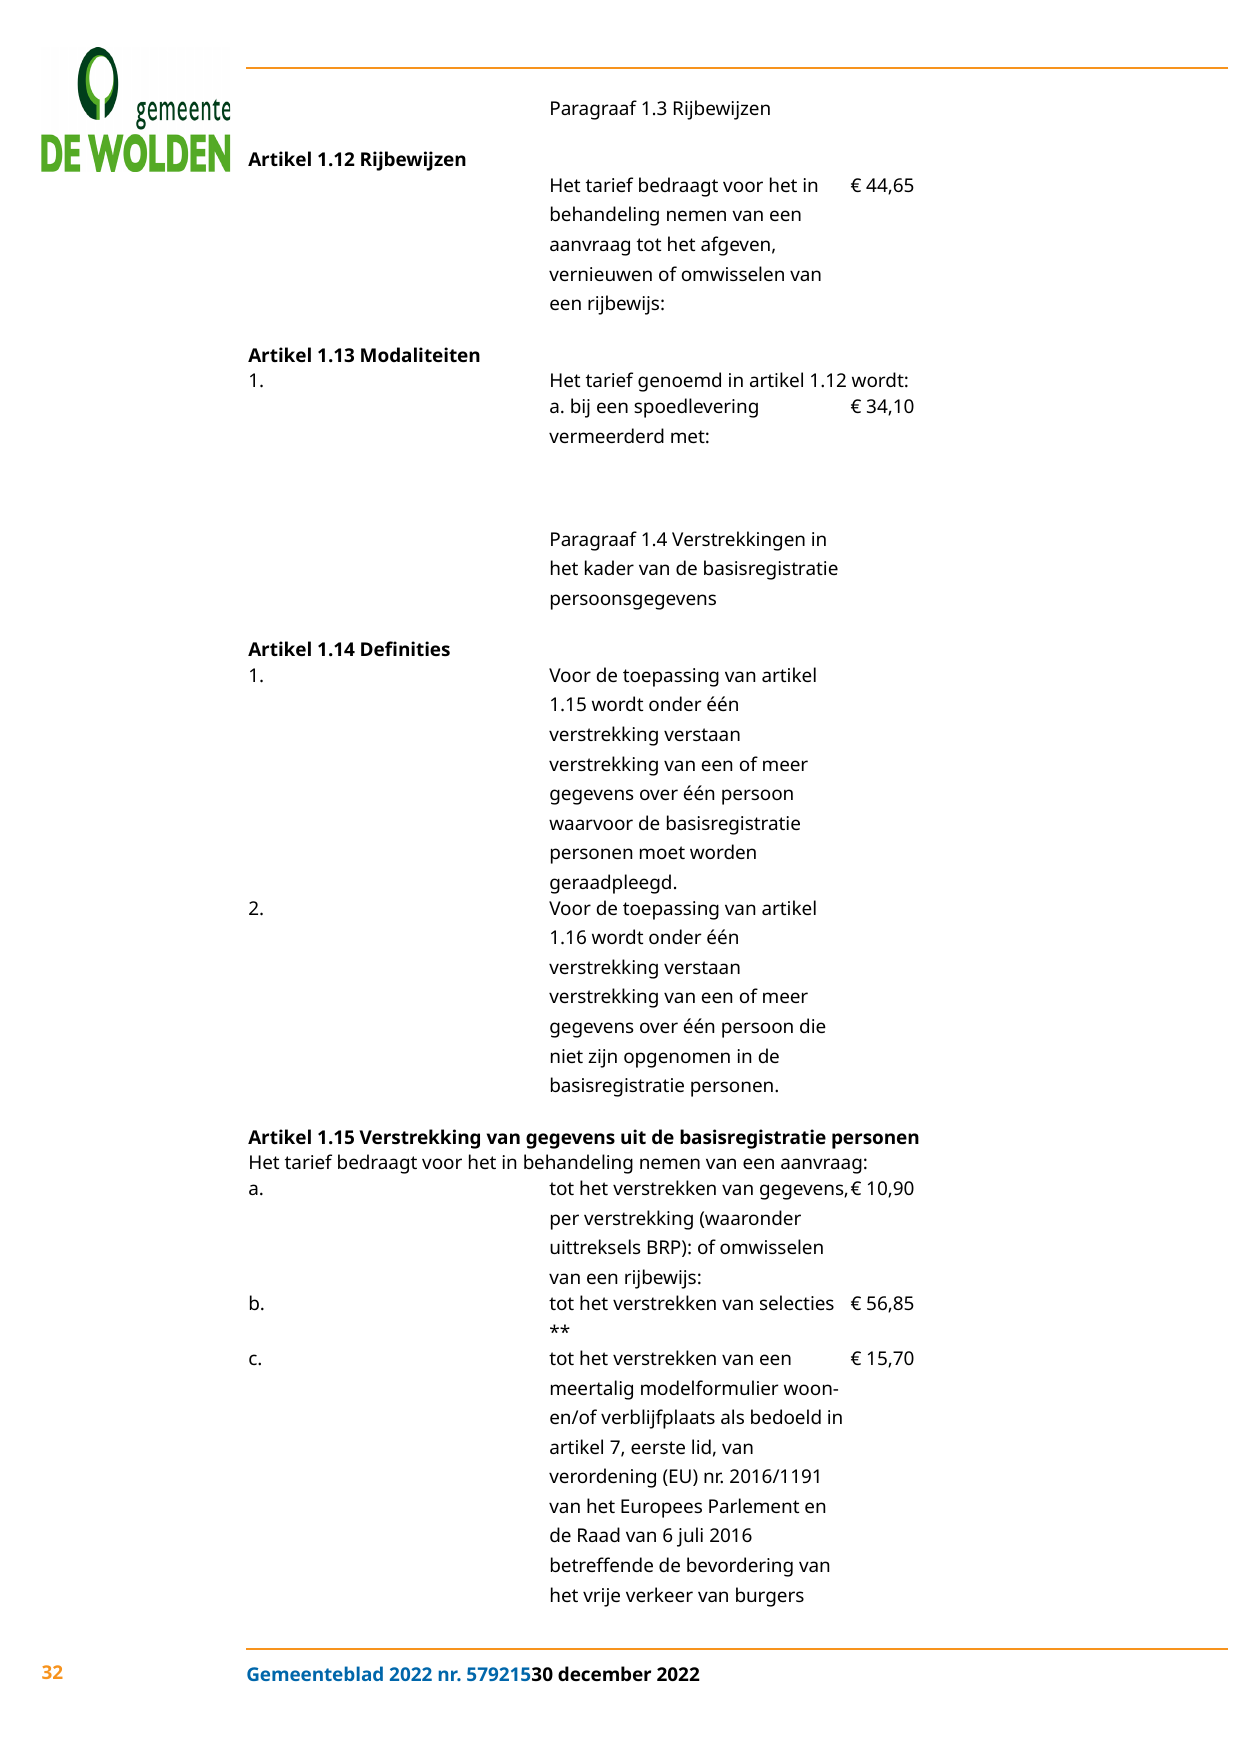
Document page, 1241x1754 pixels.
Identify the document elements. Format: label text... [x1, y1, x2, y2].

table_cell Voor de toepassing van artikel 1.15 wordt onder één verstrekking verstaan verstrekking van een of meer gegevens over één persoon waarvoor de basisregistratie personen moet worden geraadpleegd. [549, 662, 850, 895]
table_cell Voor de toepassing van artikel 1.16 wordt onder één verstrekking verstaan verstrekking van een of meer gegevens over één persoon die niet zijn opgenomen in de basisregistratie personen. [549, 895, 850, 1098]
table_cell [850, 895, 1152, 1098]
table_cell 1. [248, 368, 549, 393]
table_cell [549, 474, 850, 500]
table_cell [850, 526, 1152, 611]
table_cell [850, 121, 1152, 146]
table_cell Paragraaf 1.4 Verstrekkingen in het kader van de basisregistratie persoonsgegevens [549, 526, 850, 611]
table_cell [549, 121, 850, 146]
table_cell [850, 1098, 1152, 1124]
table_cell Paragraaf 1.3 Rijbewijzen [549, 95, 850, 121]
table_cell € 34,10 [850, 393, 1152, 448]
table_cell [248, 474, 549, 500]
table_cell 1. [248, 662, 549, 895]
table_cell [850, 636, 1152, 662]
table_cell [248, 526, 549, 611]
table_cell Artikel 1.12 Rijbewijzen [248, 146, 1152, 172]
table_cell [549, 449, 850, 474]
table_cell [248, 95, 549, 121]
table_cell tot het verstrekken van selecties ** [549, 1290, 850, 1345]
table_cell b. [248, 1290, 549, 1345]
table_cell a. [248, 1175, 549, 1290]
table_cell [850, 474, 1152, 500]
table_cell € 56,85 [850, 1290, 1152, 1345]
table_cell Het tarief genoemd in artikel 1.12 wordt: [549, 368, 1152, 393]
table_cell Het tarief bedraagt voor het in behandeling nemen van een aanvraag tot het afgeven, vernieuwen of omwisselen van een rijbewijs: [549, 172, 850, 316]
table_cell Het tarief bedraagt voor het in behandeling nemen van een aanvraag: [248, 1150, 1152, 1175]
table_cell [248, 121, 549, 146]
table_cell [850, 449, 1152, 474]
table_cell Artikel 1.14 Definities [248, 636, 850, 662]
table_cell c. [248, 1345, 549, 1607]
table_cell [248, 172, 549, 316]
table_cell [248, 393, 549, 448]
table_cell Artikel 1.15 Verstrekking van gegevens uit de basisregistratie personen [248, 1124, 1152, 1149]
table_cell [248, 1098, 549, 1124]
table_cell tot het verstrekken van gegevens, per verstrekking (waaronder uittreksels BRP): of omwisselen van een rijbewijs: [549, 1175, 850, 1290]
picture [41, 47, 231, 172]
table_cell 2. [248, 895, 549, 1098]
table_cell [850, 662, 1152, 895]
table_cell [549, 500, 850, 526]
table_cell € 15,70 [850, 1345, 1152, 1607]
table_cell [549, 1098, 850, 1124]
table_cell € 10,90 [850, 1175, 1152, 1290]
table_cell [850, 611, 1152, 636]
table_cell [248, 500, 549, 526]
table_cell [248, 611, 549, 636]
table_cell Artikel 1.13 Modaliteiten [248, 342, 1152, 367]
table_cell a. bij een spoedlevering vermeerderd met: [549, 393, 850, 448]
table_cell tot het verstrekken van een meertalig modelformulier woon- en/of verblijfplaats als bedoeld in artikel 7, eerste lid, van verordening (EU) nr. 2016/1191 van het Europees Parlement en de Raad van 6 juli 2016 betreffende de bevordering van het vrije verkeer van burgers [549, 1345, 850, 1607]
table_cell [248, 316, 1152, 342]
table_cell [549, 611, 850, 636]
table_cell [248, 449, 549, 474]
table_cell [850, 95, 1152, 121]
table_cell [850, 500, 1152, 526]
table_cell € 44,65 [850, 172, 1152, 316]
